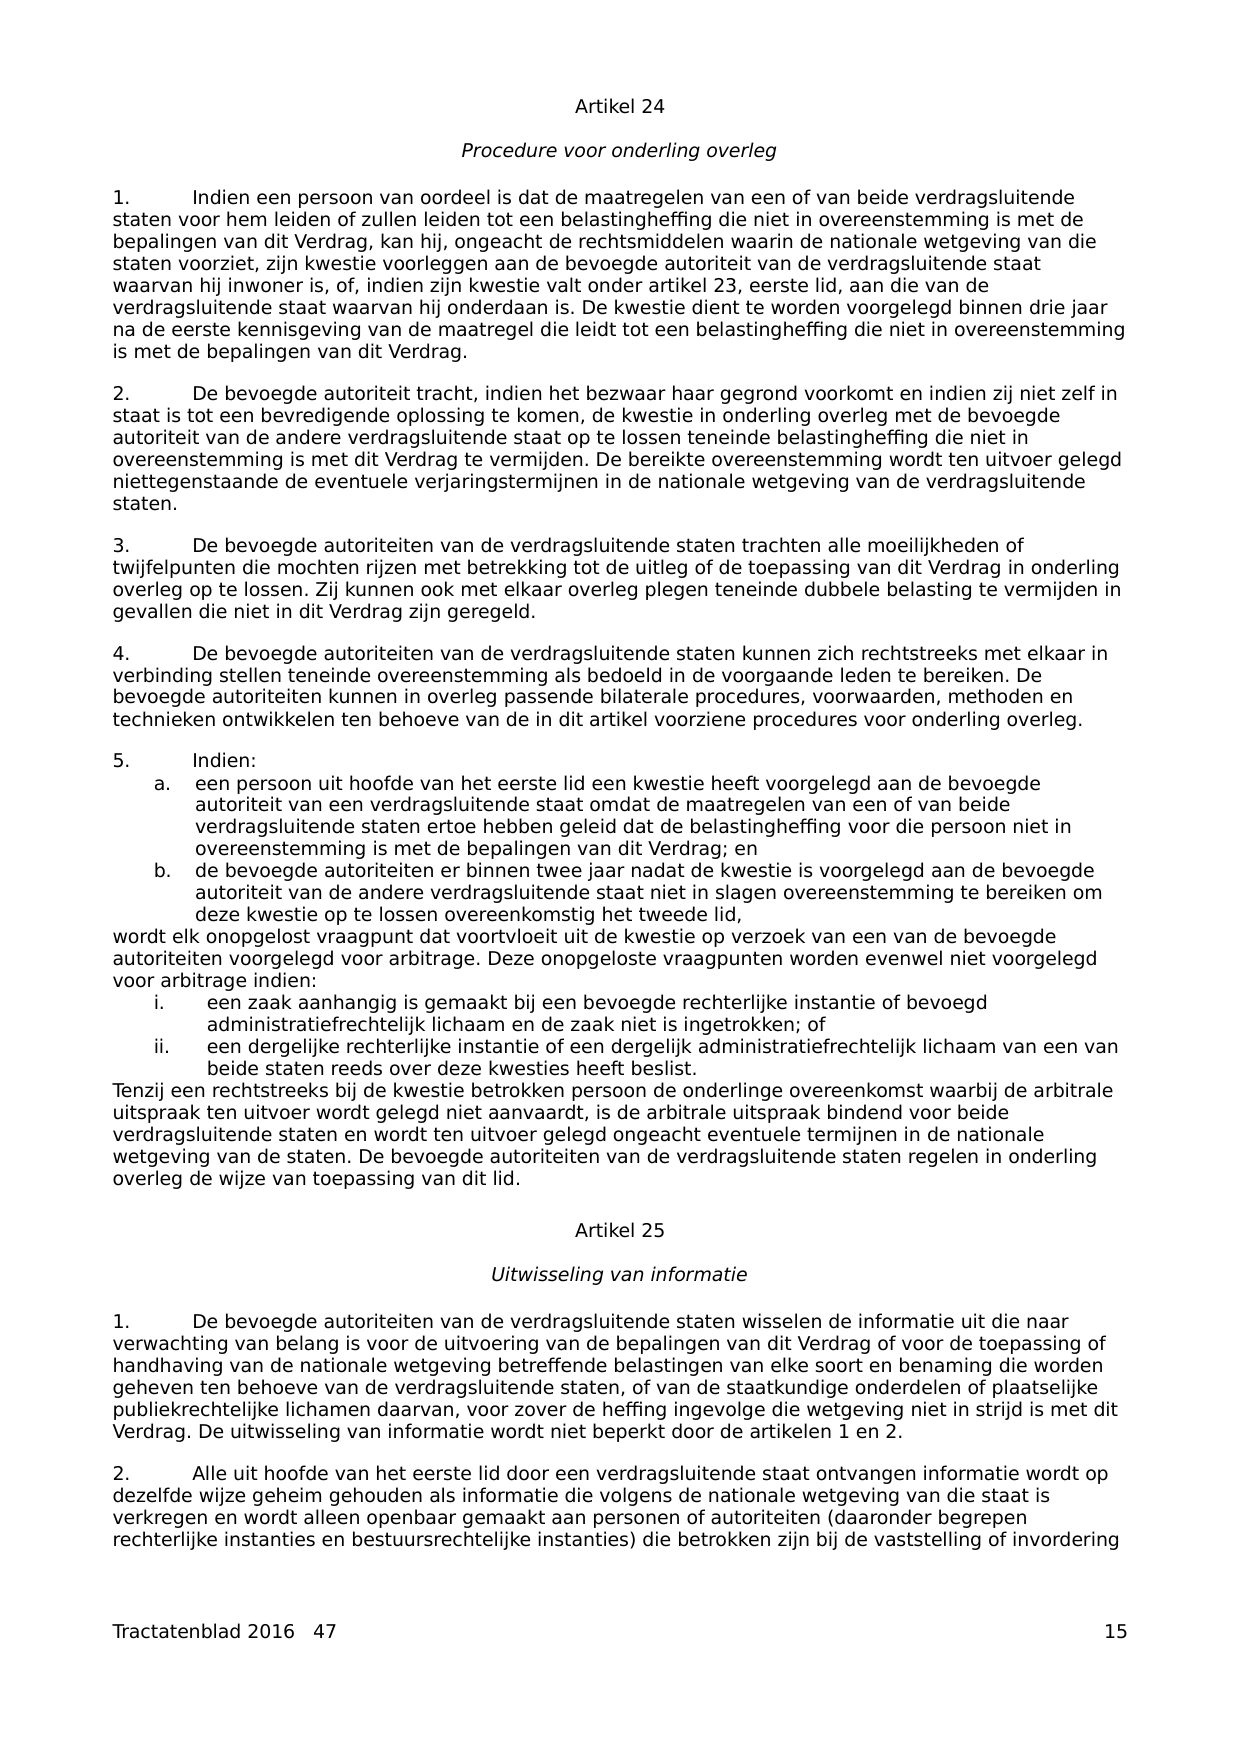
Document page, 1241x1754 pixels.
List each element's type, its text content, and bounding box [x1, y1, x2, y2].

text 2. De bevoegde autoriteit tracht, indien het bezwaar haar gegrond voorkomt en indien zij niet zelf in staat is tot een bevredigende oplossing te komen, de kwestie in onderling overleg met de bevoegde autoriteit van de andere verdragsluitende staat op te lossen teneinde belastingheffing die niet in overeenstemming is met dit Verdrag te vermijden. De bereikte overeenstemming wordt ten uitvoer gelegd niettegenstaande de eventuele verjaringstermijnen in de nationale wetgeving van de verdragsluitende staten. [112, 383, 1128, 514]
text a. een persoon uit hoofde van het eerste lid een kwestie heeft voorgelegd aan de bevoegde autoriteit van een verdragsluitende staat omdat de maatregelen van een of van beide verdragsluitende staten ertoe hebben geleid dat de belastingheffing voor die persoon niet in overeenstemming is met de bepalingen van dit Verdrag; en [153, 772, 1128, 860]
text b. de bevoegde autoriteiten er binnen twee jaar nadat de kwestie is voorgelegd aan de bevoegde autoriteit van de andere verdragsluitende staat niet in slagen overeenstemming te bereiken om deze kwestie op te lossen overeenkomstig het tweede lid, [153, 860, 1128, 926]
text 1. De bevoegde autoriteiten van de verdragsluitende staten wisselen de informatie uit die naar verwachting van belang is voor de uitvoering van de bepalingen van dit Verdrag of voor de toepassing of handhaving van de nationale wetgeving betreffende belastingen van elke soort en benaming die worden geheven ten behoeve van de verdragsluitende staten, of van de staatkundige onderdelen of plaatselijke publiekrechtelijke lichamen daarvan, voor zover de heffing ingevolge die wetgeving niet in strijd is met dit Verdrag. De uitwisseling van informatie wordt niet beperkt door de artikelen 1 en 2. [112, 1311, 1128, 1443]
text Tenzij een rechtstreeks bij de kwestie betrokken persoon de onderlinge overeenkomst waarbij de arbitrale uitspraak ten uitvoer wordt gelegd niet aanvaardt, is de arbitrale uitspraak bindend voor beide verdragsluitende staten en wordt ten uitvoer gelegd ongeacht eventuele termijnen in de nationale wetgeving van de staten. De bevoegde autoriteiten van de verdragsluitende staten regelen in onderling overleg de wijze van toepassing van dit lid. [112, 1080, 1128, 1190]
text 1. Indien een persoon van oordeel is dat de maatregelen van een of van beide verdragsluitende staten voor hem leiden of zullen leiden tot een belastingheffing die niet in overeenstemming is met de bepalingen van dit Verdrag, kan hij, ongeacht de rechtsmiddelen waarin de nationale wetgeving van die staten voorziet, zijn kwestie voorleggen aan de bevoegde autoriteit van de verdragsluitende staat waarvan hij inwoner is, of, indien zijn kwestie valt onder artikel 23, eerste lid, aan die van de verdragsluitende staat waarvan hij onderdaan is. De kwestie dient te worden voorgelegd binnen drie jaar na de eerste kennisgeving van de maatregel die leidt tot een belastingheffing die niet in overeenstemming is met de bepalingen van dit Verdrag. [112, 187, 1128, 363]
text 2. Alle uit hoofde van het eerste lid door een verdragsluitende staat ontvangen informatie wordt op dezelfde wijze geheim gehouden als informatie die volgens de nationale wetgeving van die staat is verkregen en wordt alleen openbaar gemaakt aan personen of autoriteiten (daaronder begrepen rechterlijke instanties en bestuursrechtelijke instanties) die betrokken zijn bij de vaststelling of invordering [112, 1463, 1128, 1551]
text ii. een dergelijke rechterlijke instantie of een dergelijk administratiefrechtelijk lichaam van een van beide staten reeds over deze kwesties heeft beslist. [153, 1036, 1128, 1080]
text i. een zaak aanhangig is gemaakt bij een bevoegde rechterlijke instantie of bevoegd administratiefrechtelijk lichaam en de zaak niet is ingetrokken; of [153, 992, 1128, 1036]
subtitle Artikel 24 Procedure voor onderling overleg [112, 96, 1128, 162]
subtitle Artikel 25 Uitwisseling van informatie [112, 1220, 1128, 1286]
text wordt elk onopgelost vraagpunt dat voortvloeit uit de kwestie op verzoek van een van de bevoegde autoriteiten voorgelegd voor arbitrage. Deze onopgeloste vraagpunten worden evenwel niet voorgelegd voor arbitrage indien: [112, 926, 1128, 992]
text 4. De bevoegde autoriteiten van de verdragsluitende staten kunnen zich rechtstreeks met elkaar in verbinding stellen teneinde overeenstemming als bedoeld in de voorgaande leden te bereiken. De bevoegde autoriteiten kunnen in overleg passende bilaterale procedures, voorwaarden, methoden en technieken ontwikkelen ten behoeve van de in dit artikel voorziene procedures voor onderling overleg. [112, 642, 1128, 730]
text 5. Indien: [112, 750, 1128, 772]
text 3. De bevoegde autoriteiten van de verdragsluitende staten trachten alle moeilijkheden of twijfelpunten die mochten rijzen met betrekking tot de uitleg of de toepassing van dit Verdrag in onderling overleg op te lossen. Zij kunnen ook met elkaar overleg plegen teneinde dubbele belasting te vermijden in gevallen die niet in dit Verdrag zijn geregeld. [112, 534, 1128, 622]
